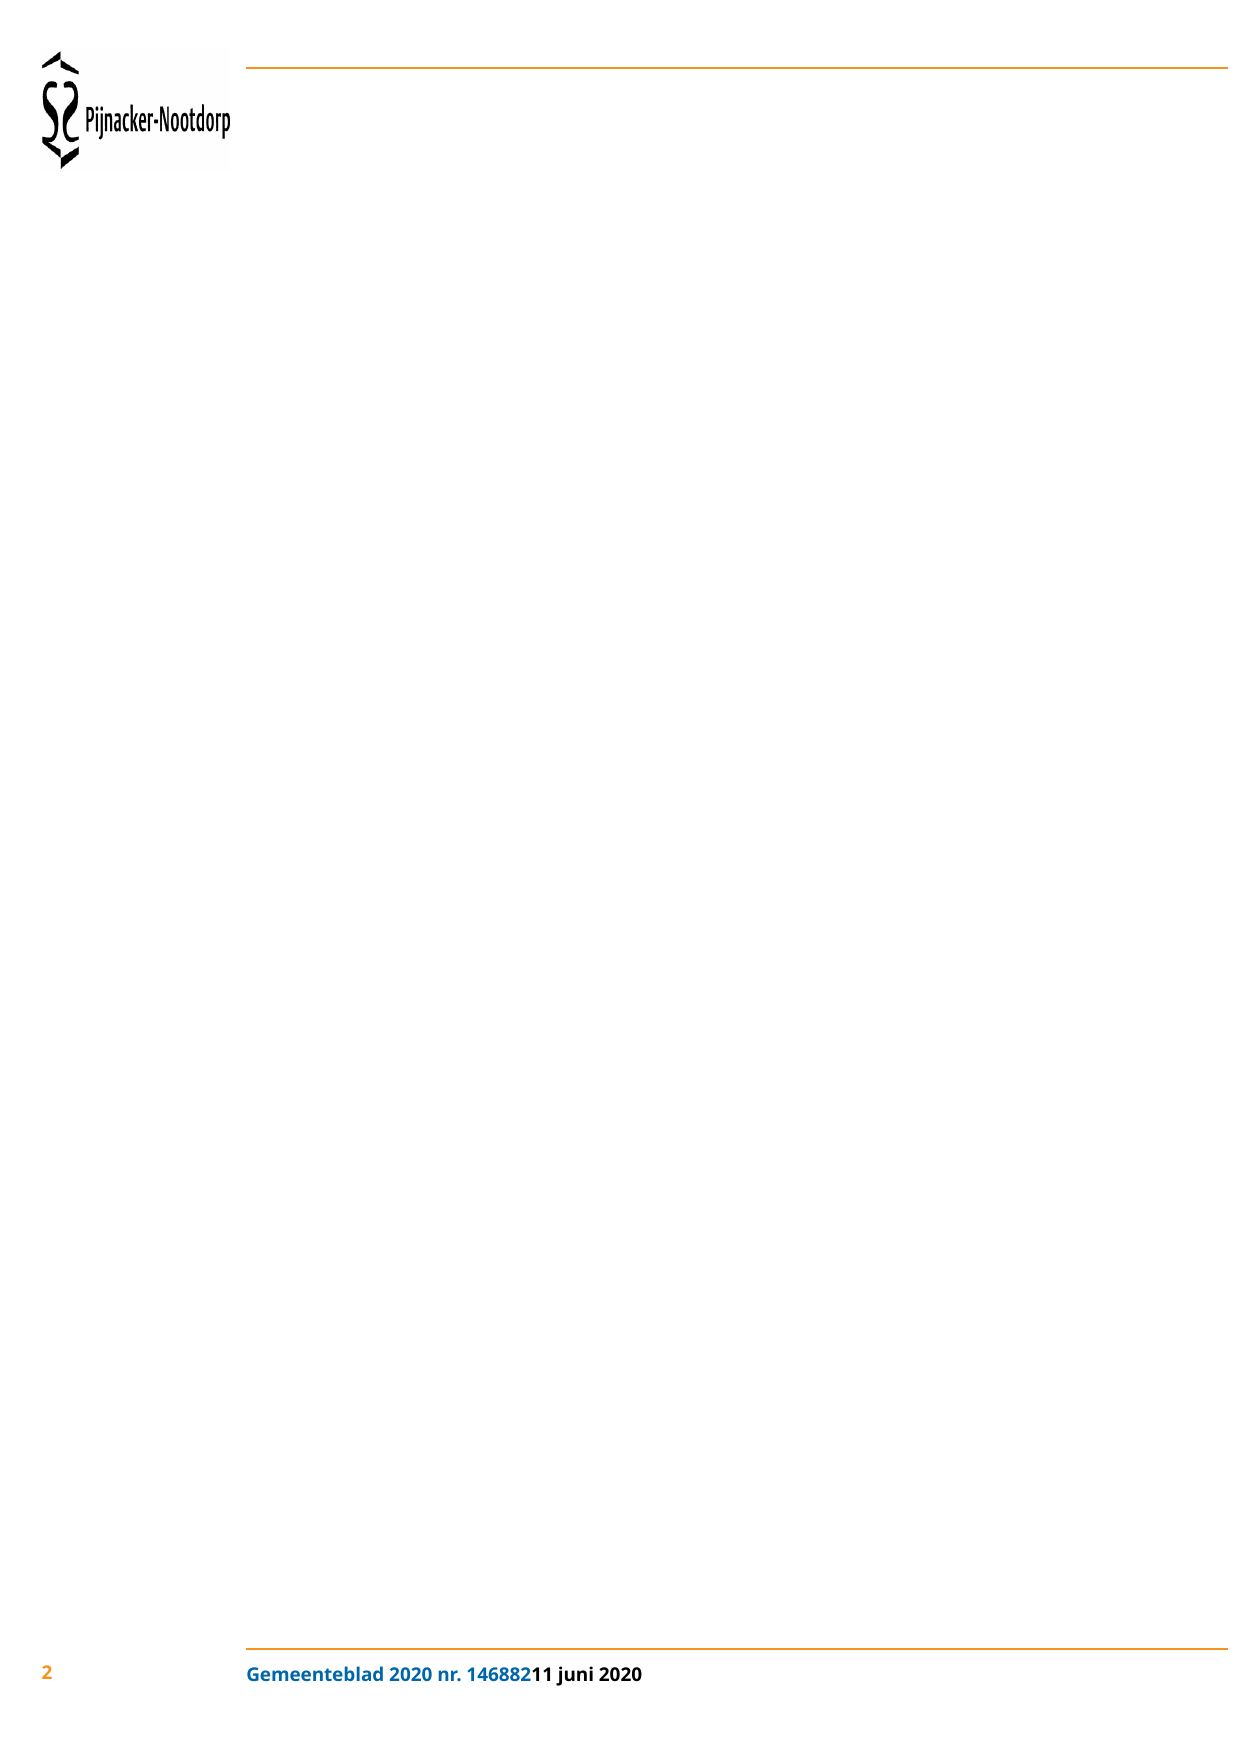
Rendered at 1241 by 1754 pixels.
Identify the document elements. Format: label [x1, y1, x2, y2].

picture [41, 47, 231, 172]
